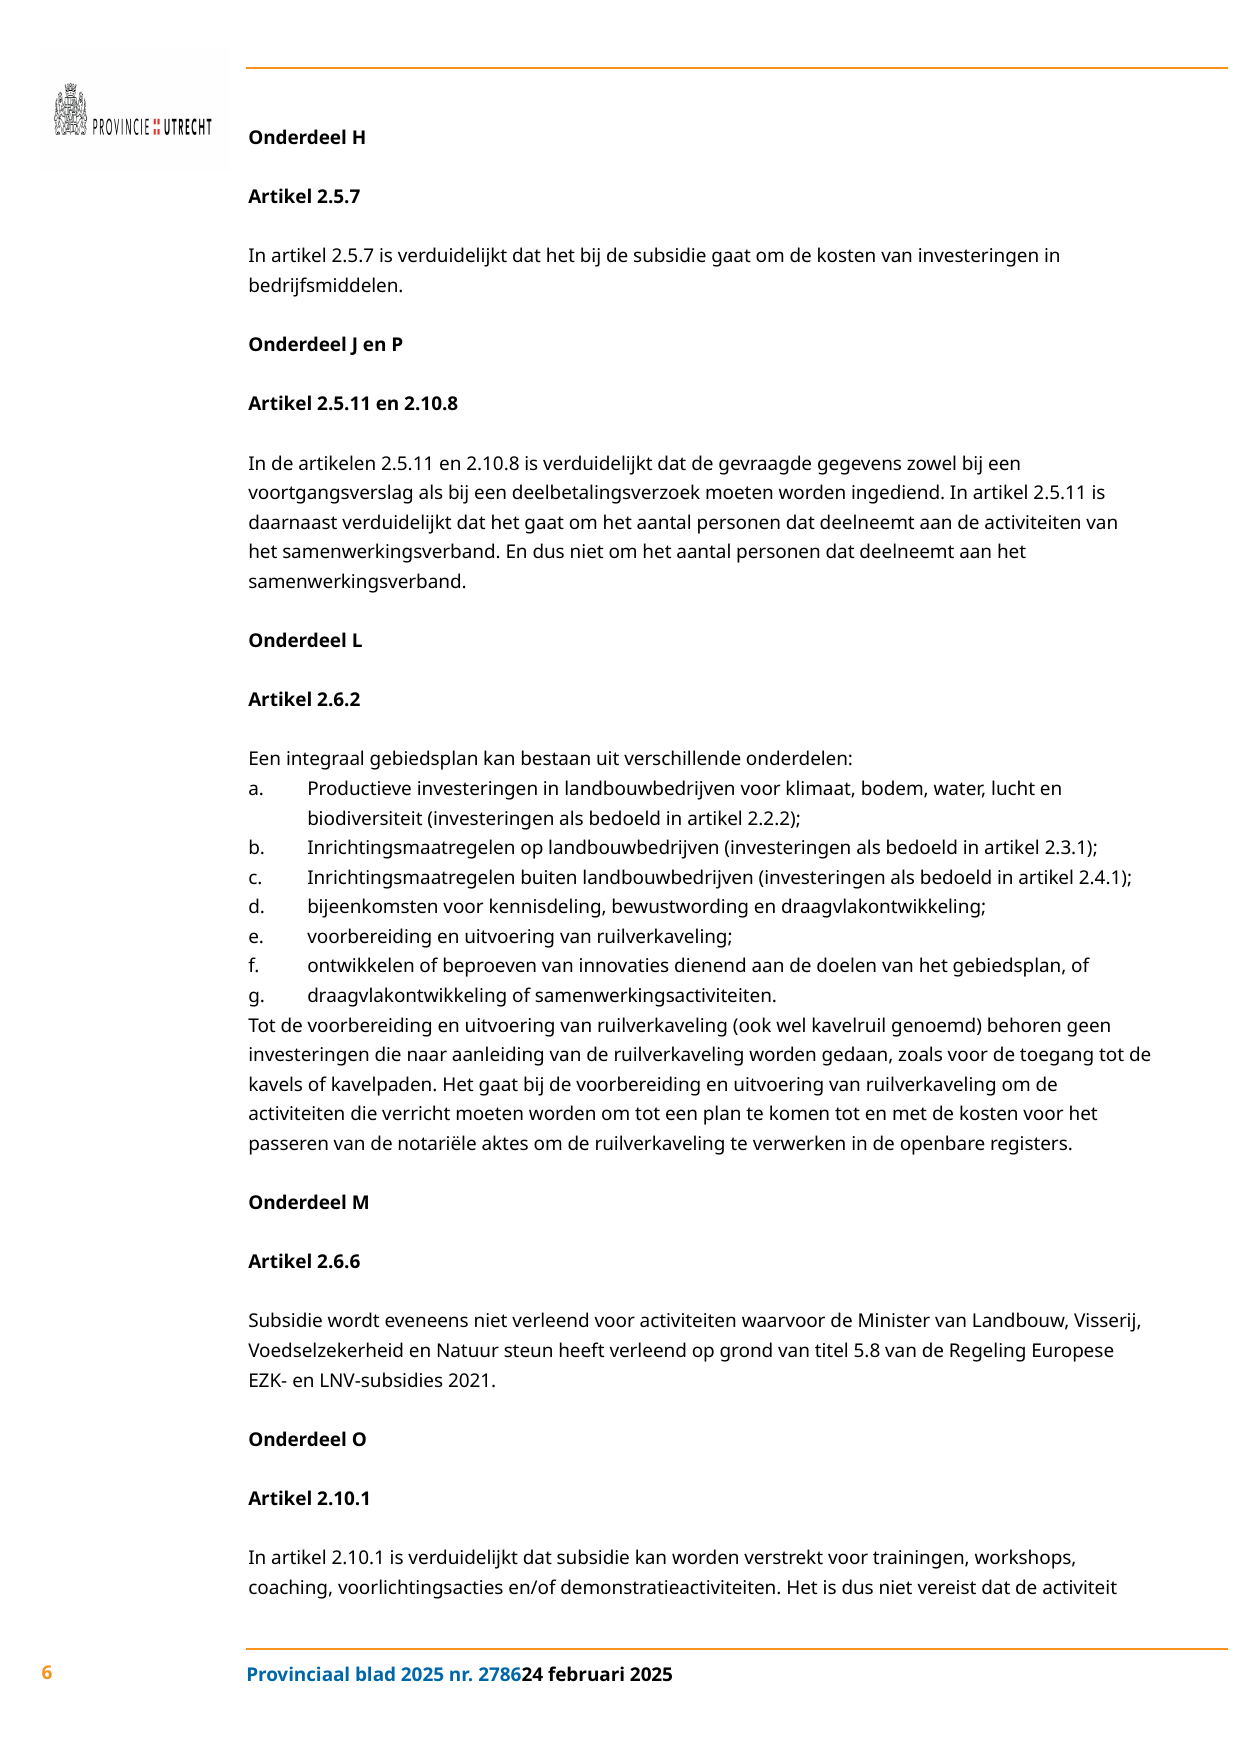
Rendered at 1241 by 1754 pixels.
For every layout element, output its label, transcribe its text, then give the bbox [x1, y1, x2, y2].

text Onderdeel O [248, 1426, 1152, 1452]
text In artikel 2.10.1 is verduidelijkt dat subsidie kan worden verstrekt voor trainingen, workshops, coaching, voorlichtingsacties en/of demonstratieactiviteiten. Het is dus niet vereist dat de activiteit [248, 1544, 1152, 1600]
text Tot de voorbereiding en uitvoering van ruilverkaveling (ook wel kavelruil genoemd) behoren geen investeringen die naar aanleiding van de ruilverkaveling worden gedaan, zoals voor de toegang tot de kavels of kavelpaden. Het gaat bij de voorbereiding en uitvoering van ruilverkaveling om de activiteiten die verricht moeten worden om tot een plan te komen tot en met de kosten voor het passeren van de notariële aktes om de ruilverkaveling te verwerken in de openbare registers. [248, 1012, 1152, 1156]
list draagvlakontwikkeling of samenwerkingsactiviteiten. [248, 982, 1152, 1008]
text Artikel 2.6.6 [248, 1248, 1152, 1274]
text Subsidie wordt eveneens niet verleend voor activiteiten waarvoor de Minister van Landbouw, Visserij, Voedselzekerheid en Natuur steun heeft verleend op grond van titel 5.8 van de Regeling Europese EZK- en LNV-subsidies 2021. [248, 1308, 1152, 1393]
text Artikel 2.5.7 [248, 183, 1152, 209]
list bijeenkomsten voor kennisdeling, bewustwording en draagvlakontwikkeling; [248, 893, 1152, 919]
list Inrichtingsmaatregelen op landbouwbedrijven (investeringen als bedoeld in artikel 2.3.1); [248, 834, 1152, 860]
list ontwikkelen of beproeven van innovaties dienend aan de doelen van het gebiedsplan, of [248, 953, 1152, 978]
list Inrichtingsmaatregelen buiten landbouwbedrijven (investeringen als bedoeld in artikel 2.4.1); [248, 864, 1152, 890]
text Artikel 2.5.11 en 2.10.8 [248, 391, 1152, 416]
text In artikel 2.5.7 is verduidelijkt dat het bij de subsidie gaat om de kosten van investeringen in bedrijfsmiddelen. [248, 243, 1152, 298]
text Onderdeel J en P [248, 331, 1152, 357]
list voorbereiding en uitvoering van ruilverkaveling; [248, 923, 1152, 949]
picture [41, 47, 231, 172]
text Een integraal gebiedsplan kan bestaan uit verschillende onderdelen: [248, 746, 1152, 771]
text Onderdeel H [248, 124, 1152, 150]
text Artikel 2.6.2 [248, 686, 1152, 712]
list Productieve investeringen in landbouwbedrijven voor klimaat, bodem, water, lucht en biodiversiteit (investeringen als bedoeld in artikel 2.2.2); [248, 775, 1152, 831]
text Onderdeel L [248, 627, 1152, 653]
text In de artikelen 2.5.11 en 2.10.8 is verduidelijkt dat de gevraagde gegevens zowel bij een voortgangsverslag als bij een deelbetalingsverzoek moeten worden ingediend. In artikel 2.5.11 is daarnaast verduidelijkt dat het gaat om het aantal personen dat deelneemt aan de activiteiten van het samenwerkingsverband. En dus niet om het aantal personen dat deelneemt aan het samenwerkingsverband. [248, 450, 1152, 594]
text Artikel 2.10.1 [248, 1485, 1152, 1511]
text Onderdeel M [248, 1189, 1152, 1215]
